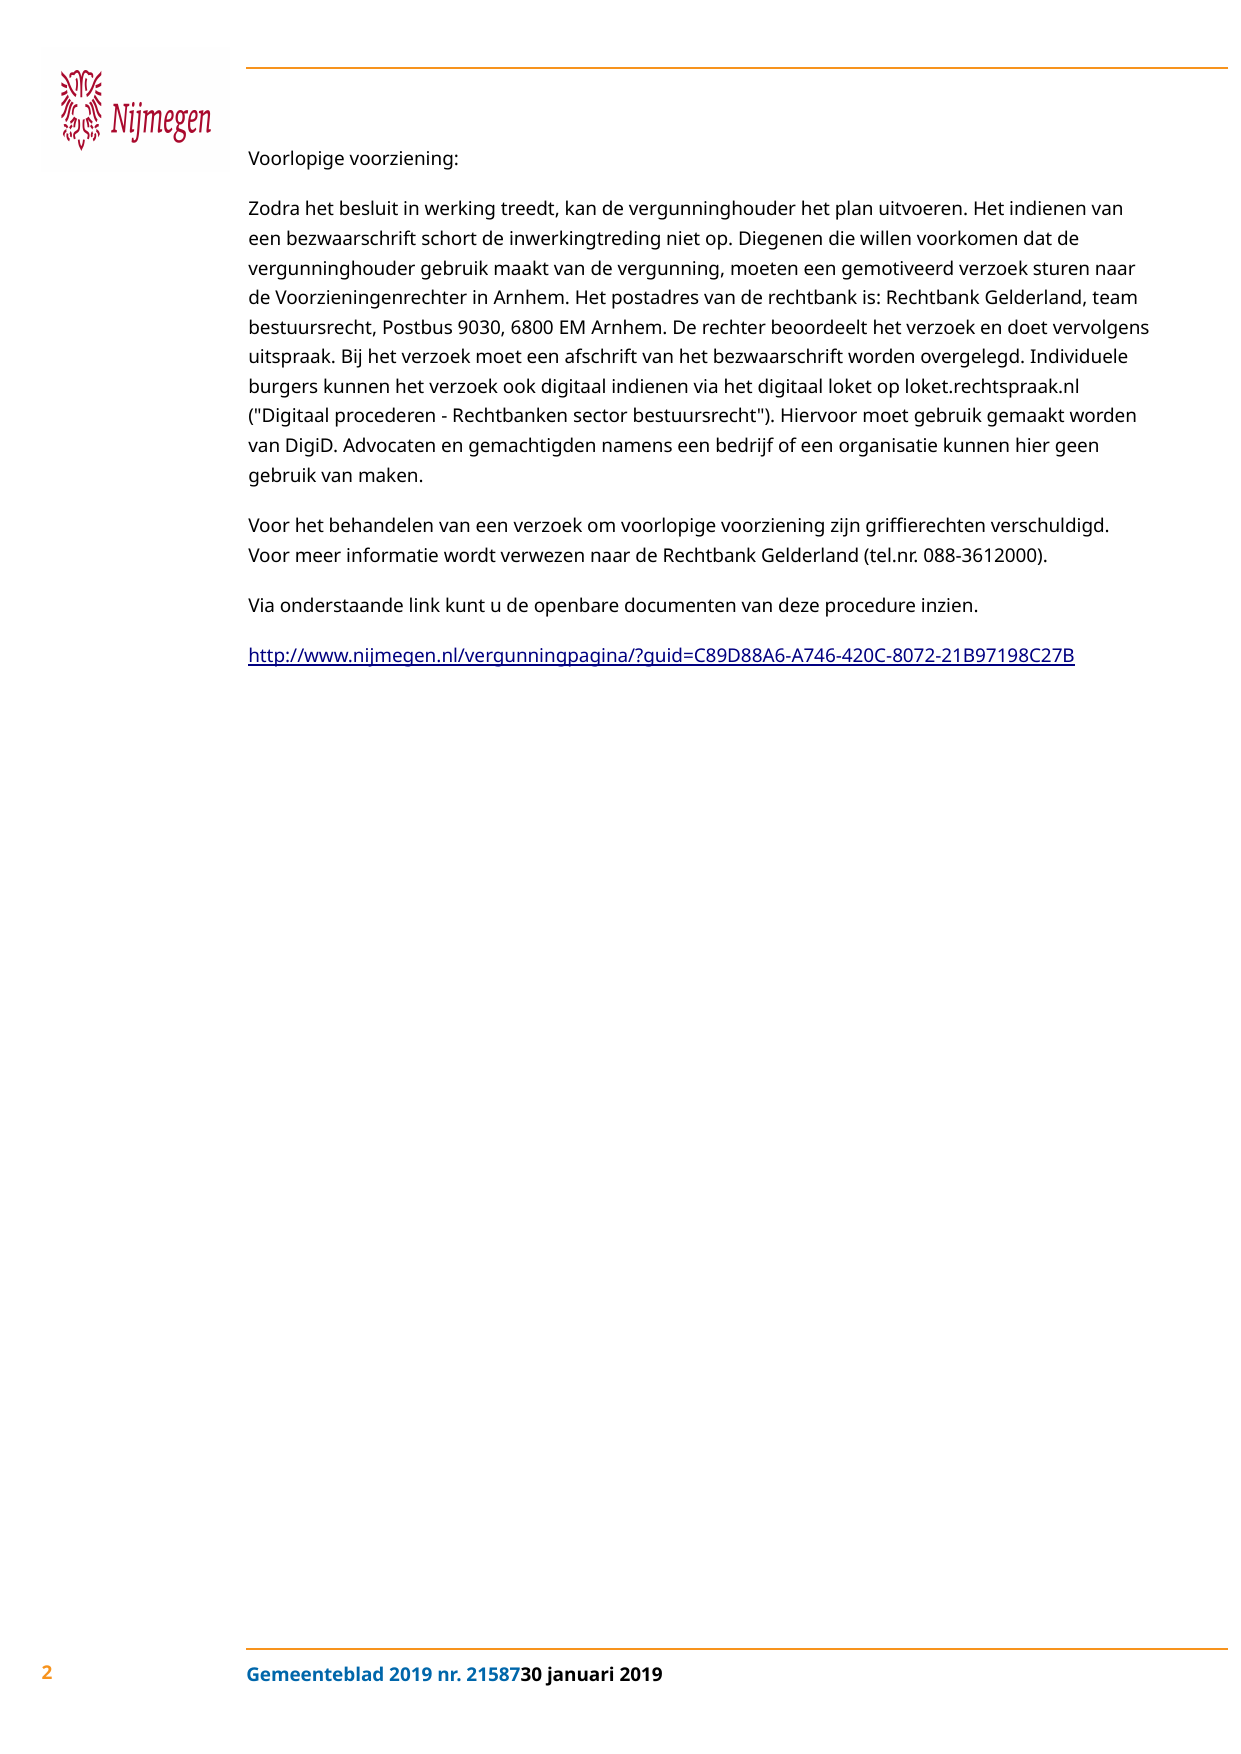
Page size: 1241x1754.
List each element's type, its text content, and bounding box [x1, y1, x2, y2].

picture [41, 47, 231, 172]
text Zodra het besluit in werking treedt, kan de vergunninghouder het plan uitvoeren. Het indienen van een bezwaarschrift schort de inwerkingtreding niet op. Diegenen die willen voorkomen dat de vergunninghouder gebruik maakt van de vergunning, moeten een gemotiveerd verzoek sturen naar de Voorzieningenrechter in Arnhem. Het postadres van de rechtbank is: Rechtbank Gelderland, team bestuursrecht, Postbus 9030, 6800 EM Arnhem. De rechter beoordeelt het verzoek en doet vervolgens uitspraak. Bij het verzoek moet een afschrift van het bezwaarschrift worden overgelegd. Individuele burgers kunnen het verzoek ook digitaal indienen via het digitaal loket op loket.rechtspraak.nl ("Digitaal procederen - Rechtbanken sector bestuursrecht"). Hiervoor moet gebruik gemaakt worden van DigiD. Advocaten en gemachtigden namens een bedrijf of een organisatie kunnen hier geen gebruik van maken. [248, 196, 1152, 488]
text Voor het behandelen van een verzoek om voorlopige voorziening zijn griffierechten verschuldigd. Voor meer informatie wordt verwezen naar de Rechtbank Gelderland (tel.nr. 088-3612000). [248, 512, 1152, 568]
text http://www.nijmegen.nl/vergunningpagina/?guid=C89D88A6-A746-420C-8072-21B97198C27B [248, 643, 1152, 668]
text Via onderstaande link kunt u de openbare documenten van deze procedure inzien. [248, 592, 1152, 618]
text Voorlopige voorziening: [248, 145, 1152, 171]
